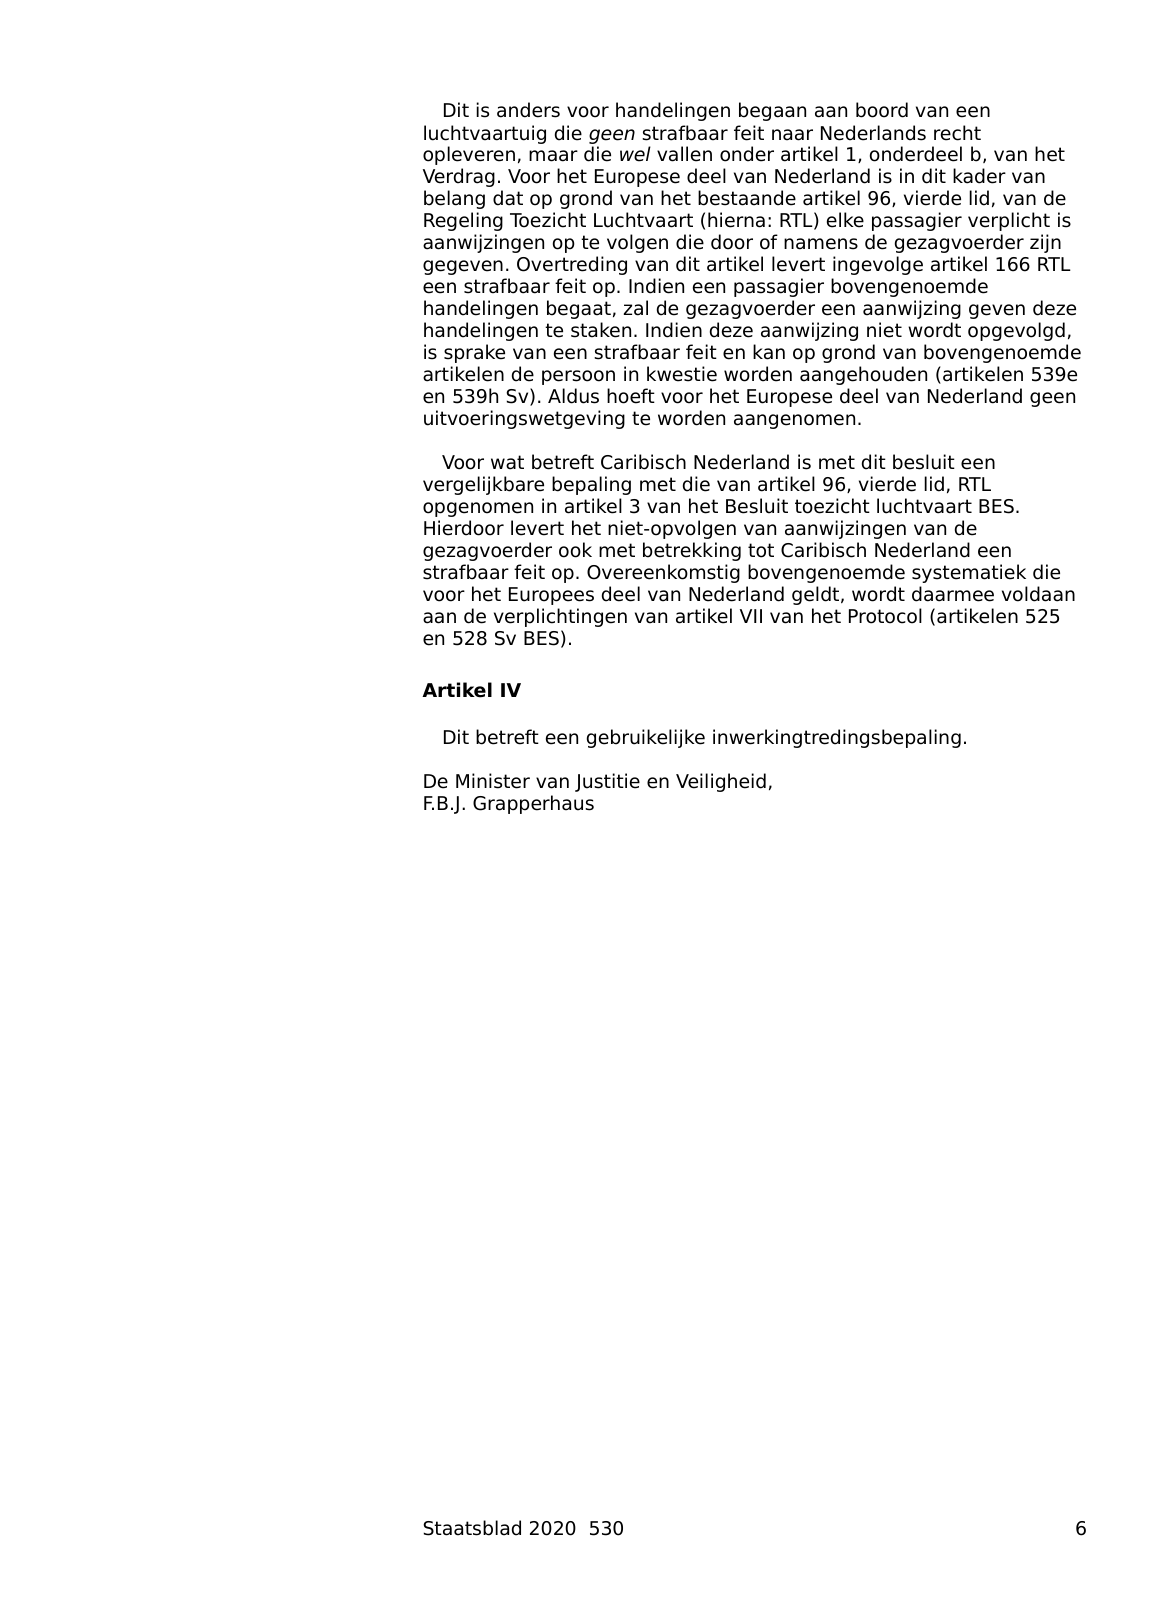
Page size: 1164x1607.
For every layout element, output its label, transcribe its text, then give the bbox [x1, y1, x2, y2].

text Dit is anders voor handelingen begaan aan boord van een luchtvaartuig die geen strafbaar feit naar Nederlands recht opleveren, maar die wel vallen onder artikel 1, onderdeel b, van het Verdrag. Voor het Europese deel van Nederland is in dit kader van belang dat op grond van het bestaande artikel 96, vierde lid, van de Regeling Toezicht Luchtvaart (hierna: RTL) elke passagier verplicht is aanwijzingen op te volgen die door of namens de gezagvoerder zijn gegeven. Overtreding van dit artikel levert ingevolge artikel 166 RTL een strafbaar feit op. Indien een passagier bovengenoemde handelingen begaat, zal de gezagvoerder een aanwijzing geven deze handelingen te staken. Indien deze aanwijzing niet wordt opgevolgd, is sprake van een strafbaar feit en kan op grond van bovengenoemde artikelen de persoon in kwestie worden aangehouden (artikelen 539e en 539h Sv). Aldus hoeft voor het Europese deel van Nederland geen uitvoeringswetgeving te worden aangenomen. [422, 100, 1087, 430]
text Voor wat betreft Caribisch Nederland is met dit besluit een vergelijkbare bepaling met die van artikel 96, vierde lid, RTL opgenomen in artikel 3 van het Besluit toezicht luchtvaart BES. Hierdoor levert het niet-opvolgen van aanwijzingen van de gezagvoerder ook met betrekking tot Caribisch Nederland een strafbaar feit op. Overeenkomstig bovengenoemde systematiek die voor het Europees deel van Nederland geldt, wordt daarmee voldaan aan de verplichtingen van artikel VII van het Protocol (artikelen 525 en 528 Sv BES). [422, 452, 1087, 650]
text De Minister van Justitie en Veiligheid, F.B.J. Grapperhaus [422, 771, 1087, 815]
text Dit betreft een gebruikelijke inwerkingtredingsbepaling. [422, 727, 1087, 749]
subtitle Artikel IV [422, 680, 1087, 702]
